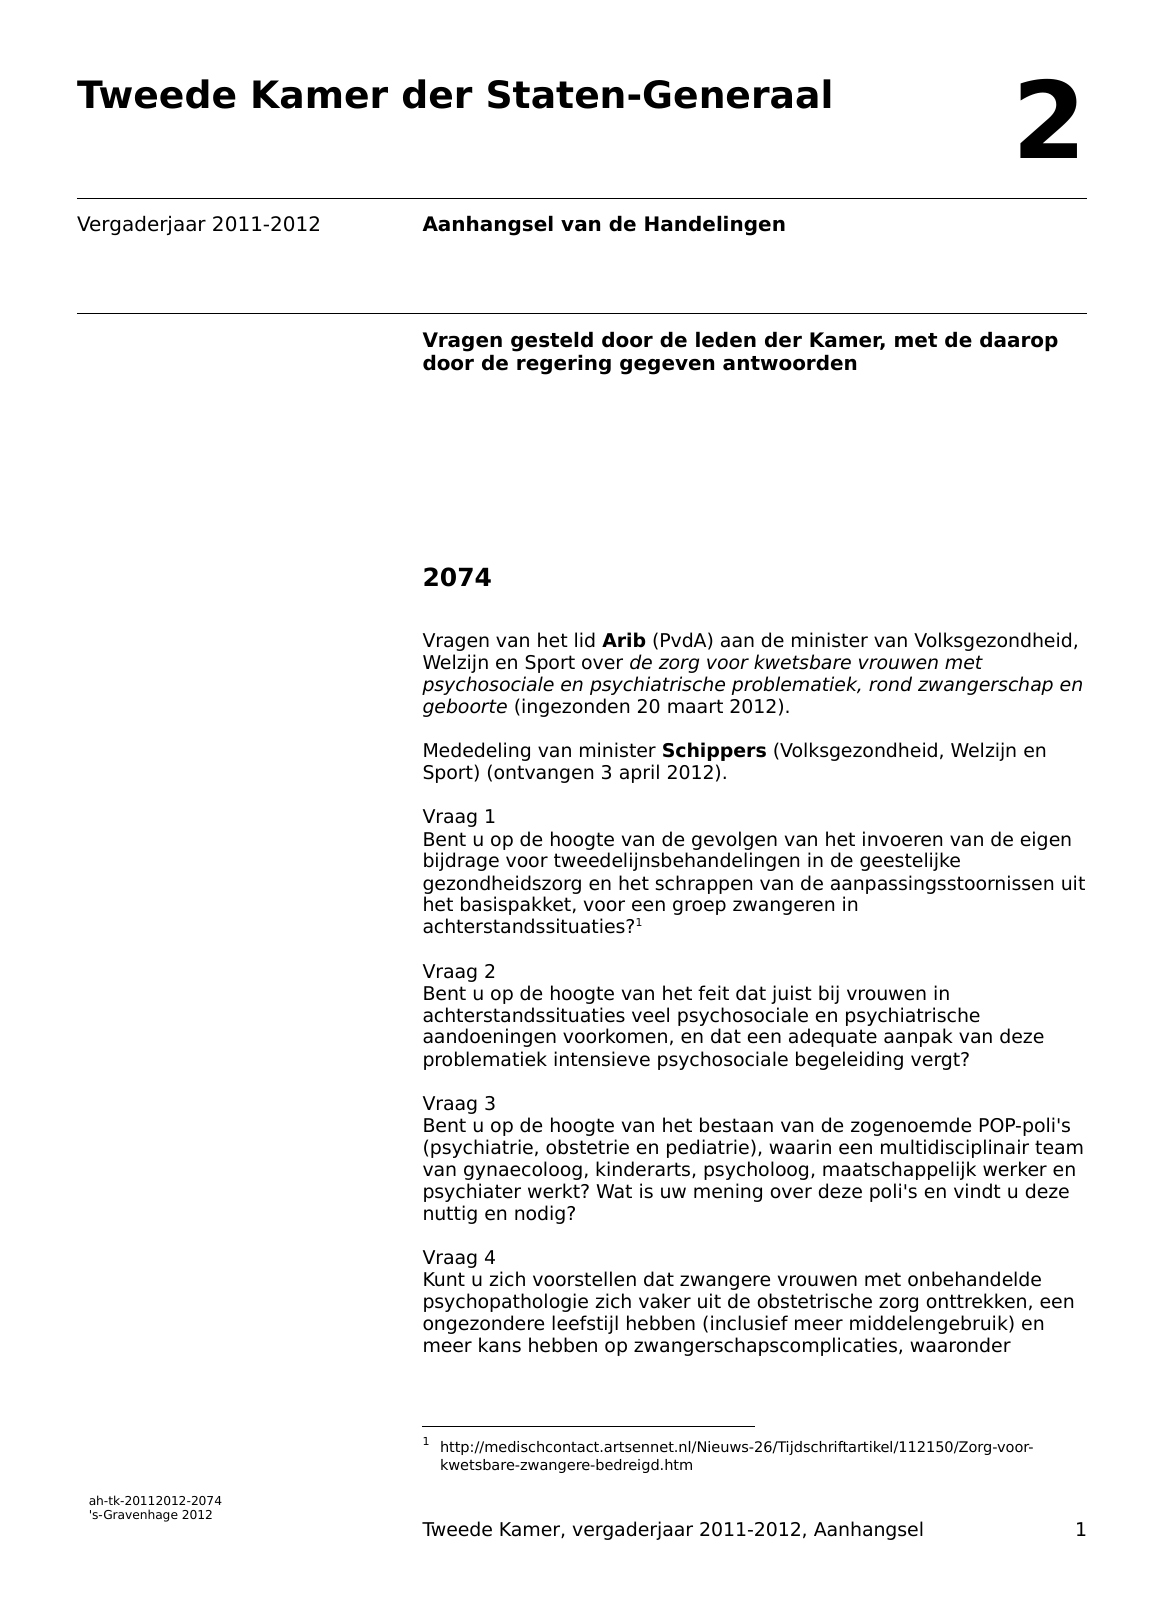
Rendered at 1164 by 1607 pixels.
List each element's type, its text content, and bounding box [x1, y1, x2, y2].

table_cell Aanhangsel van de Handelingen [422, 199, 1087, 313]
text Vragen van het lid Arib (PvdA) aan de minister van Volksgezondheid, Welzijn en Sport over de zorg voor kwetsbare vrouwen met psychosociale en psychiatrische problematiek, rond zwangerschap en geboorte (ingezonden 20 maart 2012). [422, 630, 1087, 718]
text Vraag 3 [422, 1093, 1087, 1114]
text Mededeling van minister Schippers (Volksgezondheid, Welzijn en Sport) (ontvangen 3 april 2012). [422, 740, 1087, 784]
table_header 2 [886, 59, 1087, 198]
table_header Tweede Kamer der Staten-Generaal [77, 59, 886, 198]
text Vraag 4 [422, 1247, 1087, 1269]
text http://medischcontact.artsennet.nl/Nieuws-26/Tijdschriftartikel/112150/Zorg-voor-kwetsbare-zwangere-bedreigd.htm [422, 1435, 1087, 1474]
text Bent u op de hoogte van het feit dat juist bij vrouwen in achterstandssituaties veel psychosociale en psychiatrische aandoeningen voorkomen, en dat een adequate aanpak van deze problematiek intensieve psychosociale begeleiding vergt? [422, 982, 1087, 1070]
table_cell Vergaderjaar 2011-2012 [77, 199, 422, 313]
table_cell [77, 314, 422, 375]
text Vraag 2 [422, 961, 1087, 982]
text Bent u op de hoogte van het bestaan van de zogenoemde POP-poli's (psychiatrie, obstetrie en pediatrie), waarin een multidisciplinair team van gynaecoloog, kinderarts, psycholoog, maatschappelijk werker en psychiater werkt? Wat is uw mening over deze poli's en vindt u deze nuttig en nodig? [422, 1114, 1087, 1224]
text 2074 [422, 563, 1087, 592]
table_cell Vragen gesteld door de leden der Kamer, met de daarop door de regering gegeven antwoorden [422, 314, 1087, 375]
text 's-Gravenhage 2012 [88, 1508, 323, 1522]
text Bent u op de hoogte van de gevolgen van het invoeren van de eigen bijdrage voor tweedelijnsbehandelingen in de geestelijke gezondheidszorg en het schrappen van de aanpassingsstoornissen uit het basispakket, voor een groep zwangeren in achterstandssituaties? [422, 828, 1087, 938]
text Vraag 1 [422, 806, 1087, 828]
text ah-tk-20112012-2074 [88, 1494, 323, 1508]
text Kunt u zich voorstellen dat zwangere vrouwen met onbehandelde psychopathologie zich vaker uit de obstetrische zorg onttrekken, een ongezondere leefstijl hebben (inclusief meer middelengebruik) en meer kans hebben op zwangerschapscomplicaties, waaronder [422, 1269, 1087, 1357]
